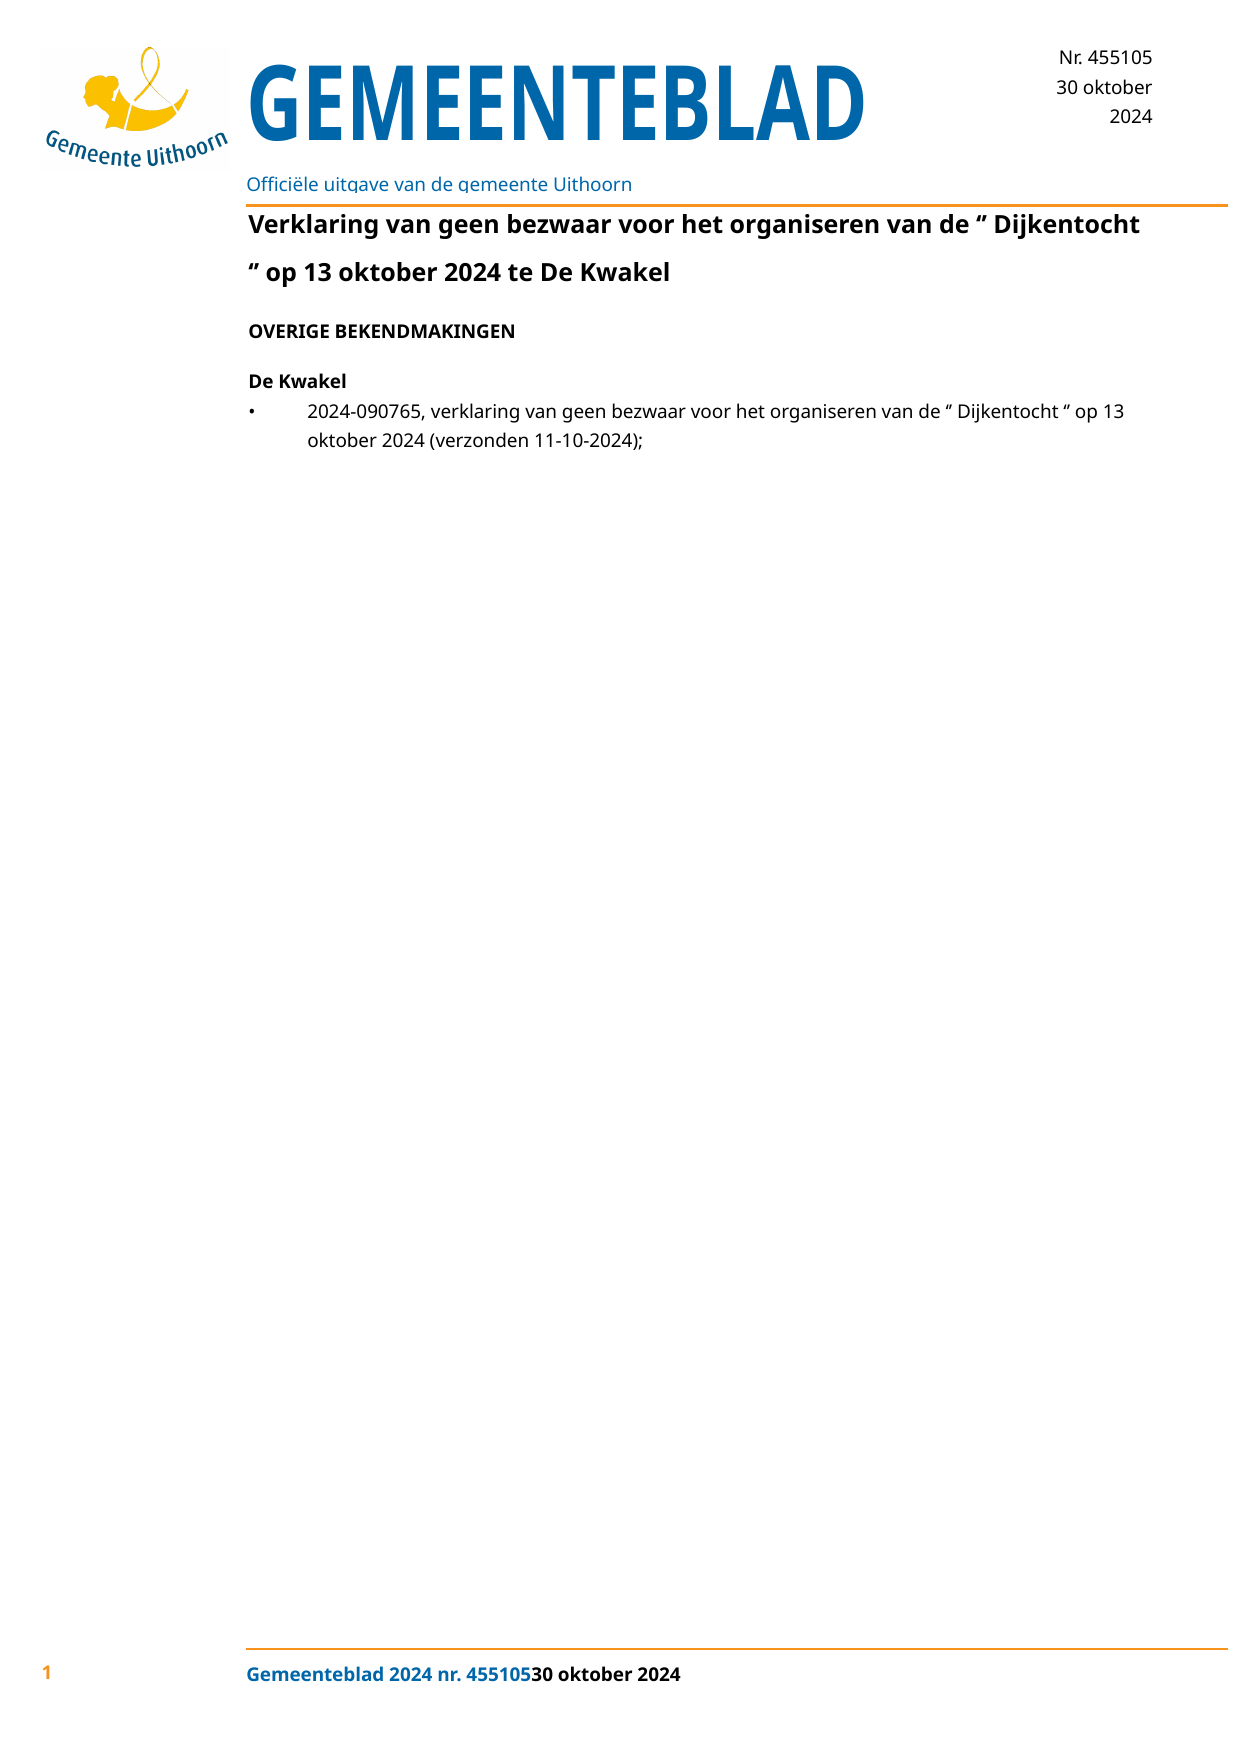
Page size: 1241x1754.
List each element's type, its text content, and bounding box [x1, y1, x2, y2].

text OVERIGE BEKENDMAKINGEN [248, 318, 1152, 344]
list 2024-090765, verklaring van geen bezwaar voor het organiseren van de ‘’ Dijkentocht ‘’ op 13 oktober 2024 (verzonden 11-10-2024); [248, 398, 1152, 453]
text Verklaring van geen bezwaar voor het organiseren van de ‘’ Dijkentocht ‘’ op 13 oktober 2024 te De Kwakel [248, 207, 1152, 288]
text De Kwakel [248, 368, 1152, 394]
picture [41, 47, 231, 172]
